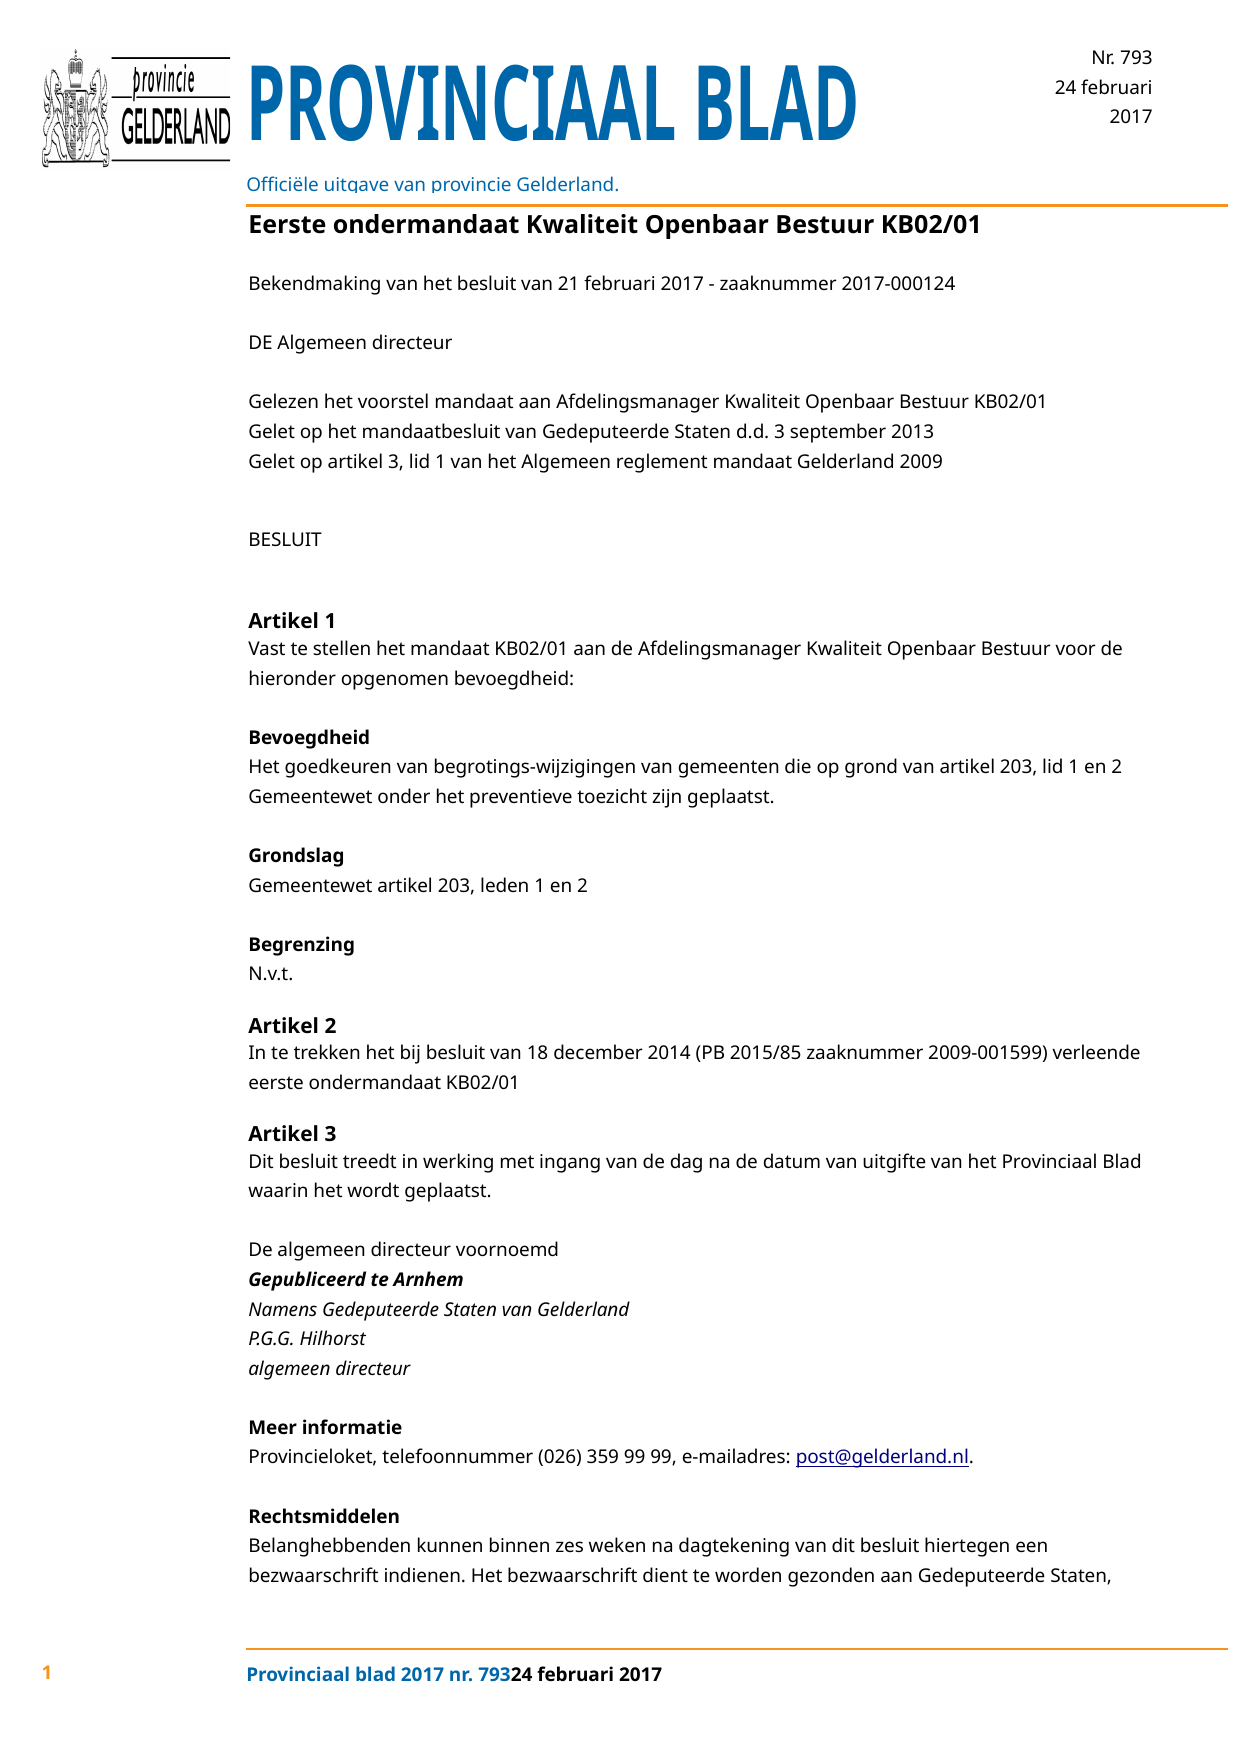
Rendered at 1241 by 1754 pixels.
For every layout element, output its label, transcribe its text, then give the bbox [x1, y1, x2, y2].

text Artikel 3 [248, 1119, 1152, 1148]
text algemeen directeur [248, 1355, 1152, 1381]
text De algemeen directeur voornoemd [248, 1237, 1152, 1262]
text Gelet op het mandaatbesluit van Gedeputeerde Staten d.d. 3 september 2013 [248, 418, 1152, 444]
text Belanghebbenden kunnen binnen zes weken na dagtekening van dit besluit hiertegen een bezwaarschrift indienen. Het bezwaarschrift dient te worden gezonden aan Gedeputeerde Staten, [248, 1532, 1152, 1588]
text Gelezen het voorstel mandaat aan Afdelingsmanager Kwaliteit Openbaar Bestuur KB02/01 [248, 389, 1152, 414]
text Begrenzing [248, 931, 1152, 957]
text Rechtsmiddelen [248, 1503, 1152, 1528]
text Gemeentewet artikel 203, leden 1 en 2 [248, 872, 1152, 897]
text P.G.G. Hilhorst [248, 1325, 1152, 1351]
text Bekendmaking van het besluit van 21 februari 2017 - zaaknummer 2017-000124 [248, 270, 1152, 296]
text Eerste ondermandaat Kwaliteit Openbaar Bestuur KB02/01 [248, 207, 1152, 241]
text BESLUIT [248, 527, 1152, 552]
text Meer informatie [248, 1414, 1152, 1440]
text Artikel 1 [248, 607, 1152, 635]
text Dit besluit treedt in werking met ingang van de dag na de datum van uitgifte van het Provinciaal Blad waarin het wordt geplaatst. [248, 1148, 1152, 1203]
text In te trekken het bij besluit van 18 december 2014 (PB 2015/85 zaaknummer 2009-001599) verleende eerste ondermandaat KB02/01 [248, 1039, 1152, 1095]
text Bevoegdheid [248, 724, 1152, 749]
text Artikel 2 [248, 1011, 1152, 1039]
text Grondslag [248, 842, 1152, 868]
text Vast te stellen het mandaat KB02/01 aan de Afdelingsmanager Kwaliteit Openbaar Bestuur voor de hieronder opgenomen bevoegdheid: [248, 635, 1152, 690]
text Gelet op artikel 3, lid 1 van het Algemeen reglement mandaat Gelderland 2009 [248, 448, 1152, 473]
text Namens Gedeputeerde Staten van Gelderland [248, 1296, 1152, 1321]
text Het goedkeuren van begrotings-wijzigingen van gemeenten die op grond van artikel 203, lid 1 en 2 Gemeentewet onder het preventieve toezicht zijn geplaatst. [248, 753, 1152, 809]
text Gepubliceerd te Arnhem [248, 1266, 1152, 1292]
text DE Algemeen directeur [248, 329, 1152, 355]
text N.v.t. [248, 961, 1152, 986]
text Provincieloket, telefoonnummer (026) 359 99 99, e-mailadres: post@gelderland.nl. [248, 1444, 1152, 1469]
picture [41, 47, 231, 172]
